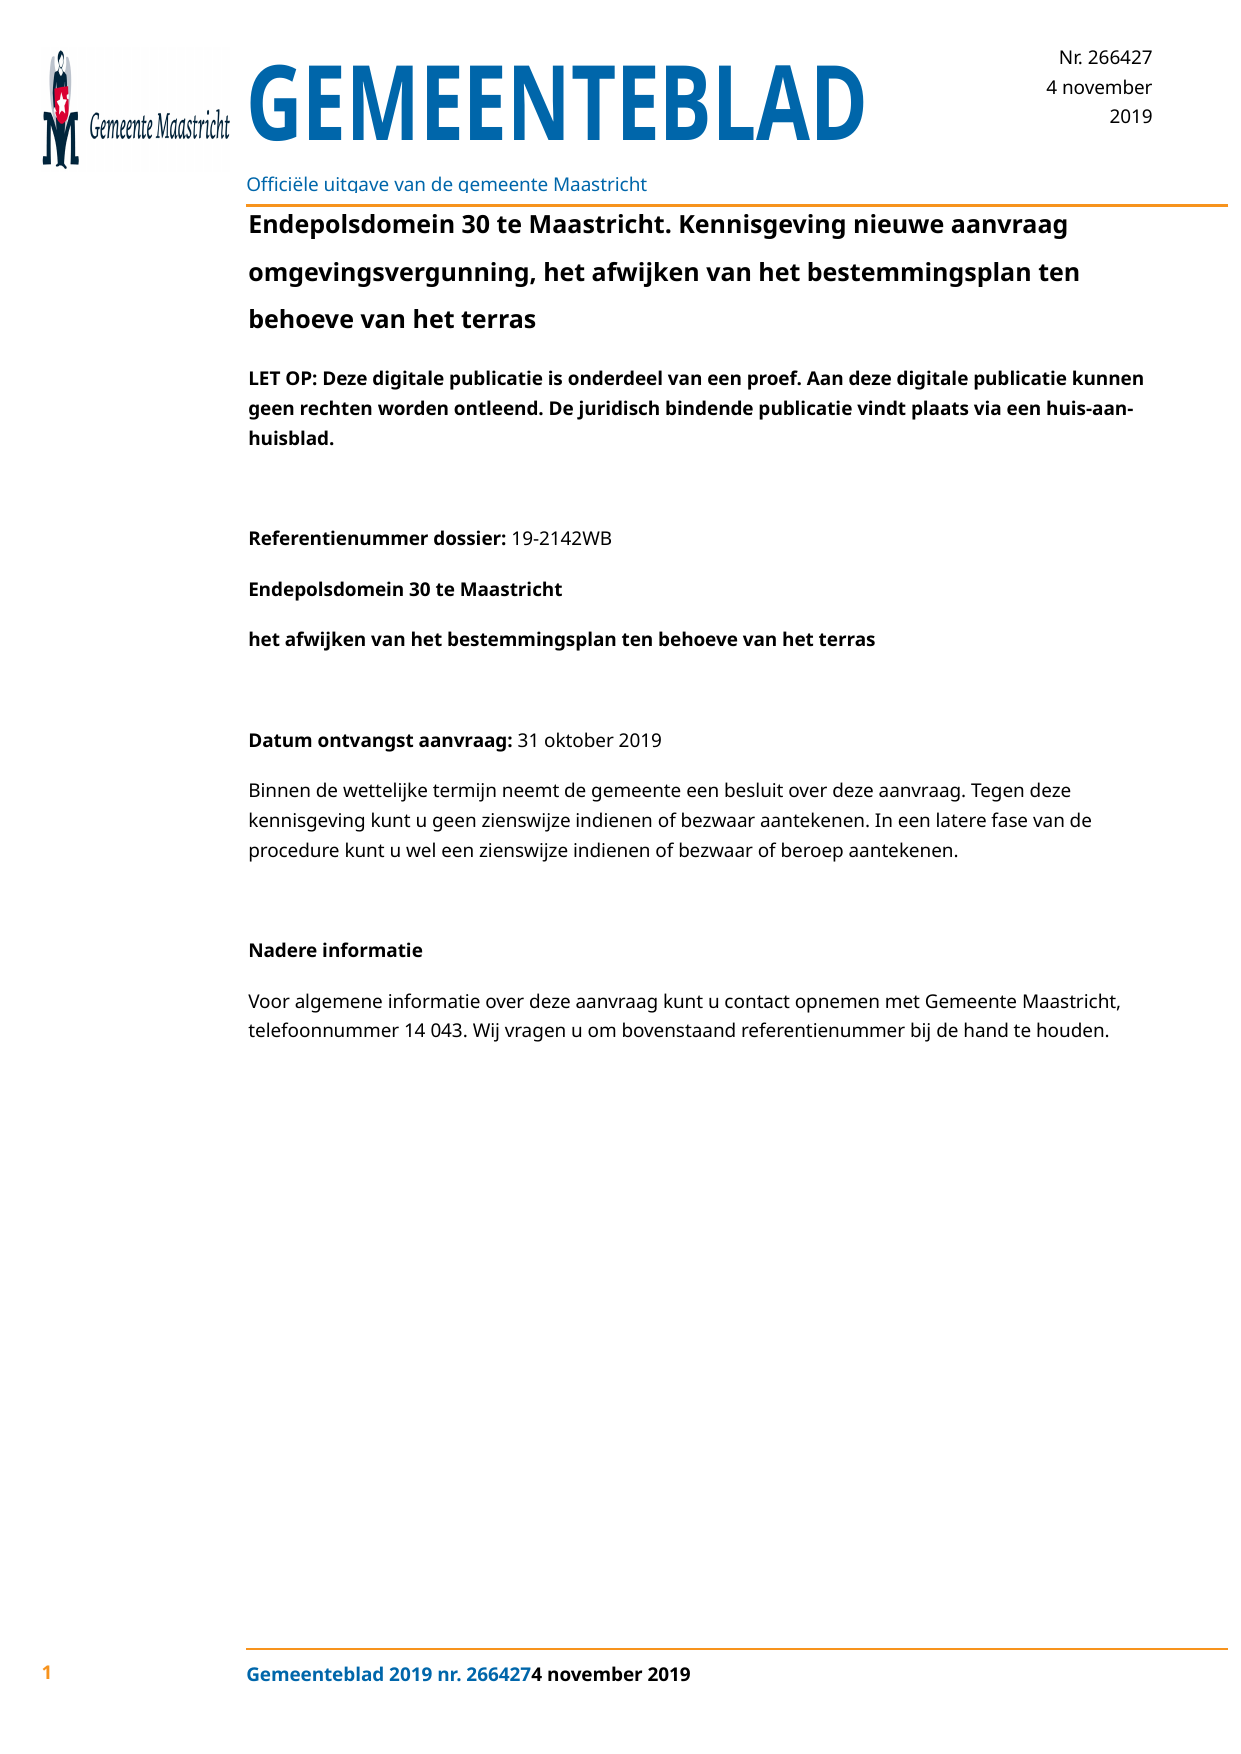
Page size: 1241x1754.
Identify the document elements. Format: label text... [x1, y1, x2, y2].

text Referentienummer dossier: 19-2142WB [248, 526, 1152, 551]
text het afwijken van het bestemmingsplan ten behoeve van het terras [248, 626, 1152, 652]
text Endepolsdomein 30 te Maastricht [248, 576, 1152, 602]
text Voor algemene informatie over deze aanvraag kunt u contact opnemen met Gemeente Maastricht, telefoonnummer 14 043. Wij vragen u om bovenstaand referentienummer bij de hand te houden. [248, 988, 1152, 1043]
text LET OP: Deze digitale publicatie is onderdeel van een proef. Aan deze digitale publicatie kunnen geen rechten worden ontleend. De juridisch bindende publicatie vindt plaats via een huis-aan-huisblad. [248, 366, 1152, 450]
text Binnen de wettelijke termijn neemt de gemeente een besluit over deze aanvraag. Tegen deze kennisgeving kunt u geen zienswijze indienen of bezwaar aantekenen. In een latere fase van de procedure kunt u wel een zienswijze indienen of bezwaar of beroep aantekenen. [248, 778, 1152, 862]
text Endepolsdomein 30 te Maastricht. Kennisgeving nieuwe aanvraag omgevingsvergunning, het afwijken van het bestemmingsplan ten behoeve van het terras [248, 207, 1152, 336]
picture [41, 47, 231, 172]
text Datum ontvangst aanvraag: 31 oktober 2019 [248, 727, 1152, 753]
text Nadere informatie [248, 938, 1152, 963]
